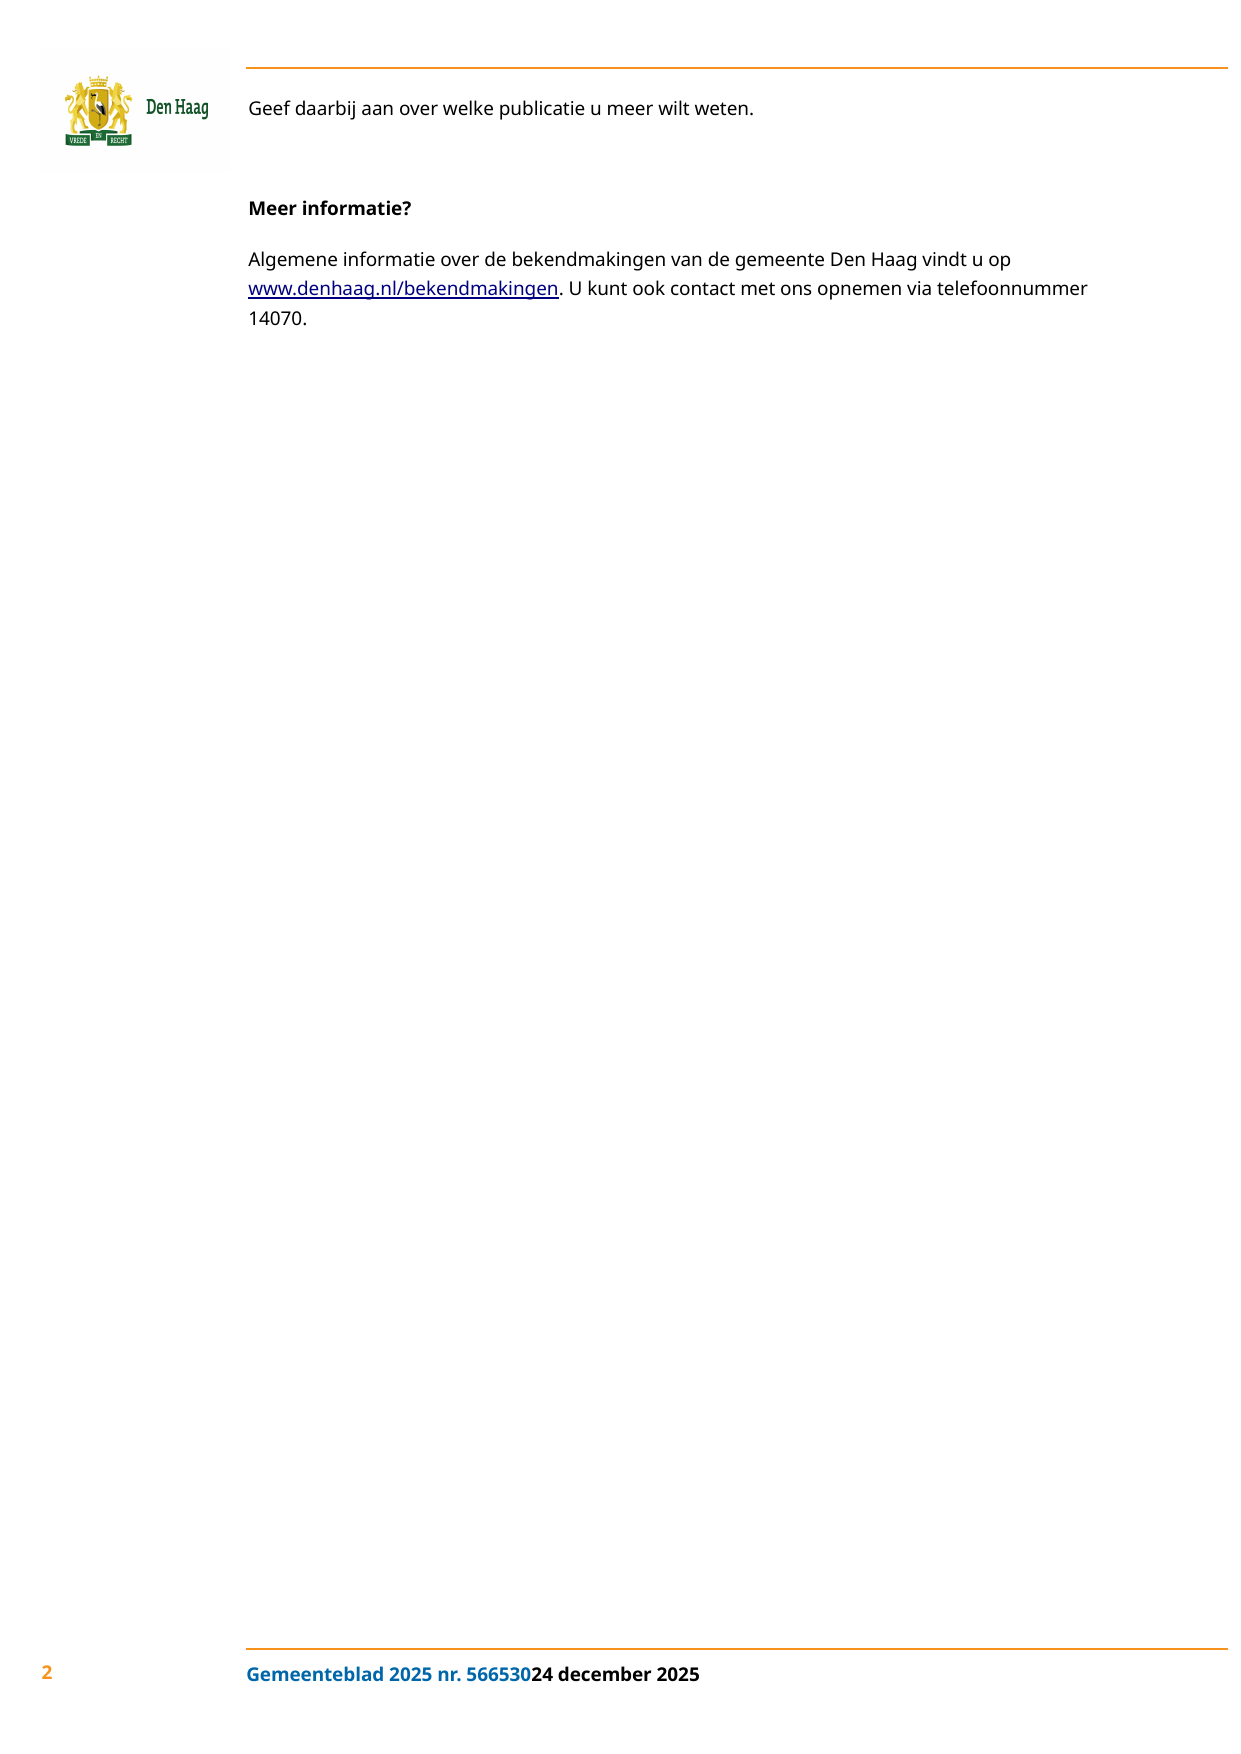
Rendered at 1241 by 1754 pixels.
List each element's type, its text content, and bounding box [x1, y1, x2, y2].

text Geef daarbij aan over welke publicatie u meer wilt weten. [248, 95, 1152, 121]
text Meer informatie? [248, 196, 1152, 221]
text Algemene informatie over de bekendmakingen van de gemeente Den Haag vindt u op www.denhaag.nl/bekendmakingen. U kunt ook contact met ons opnemen via telefoonnummer 14070. [248, 246, 1152, 331]
picture [41, 47, 231, 172]
